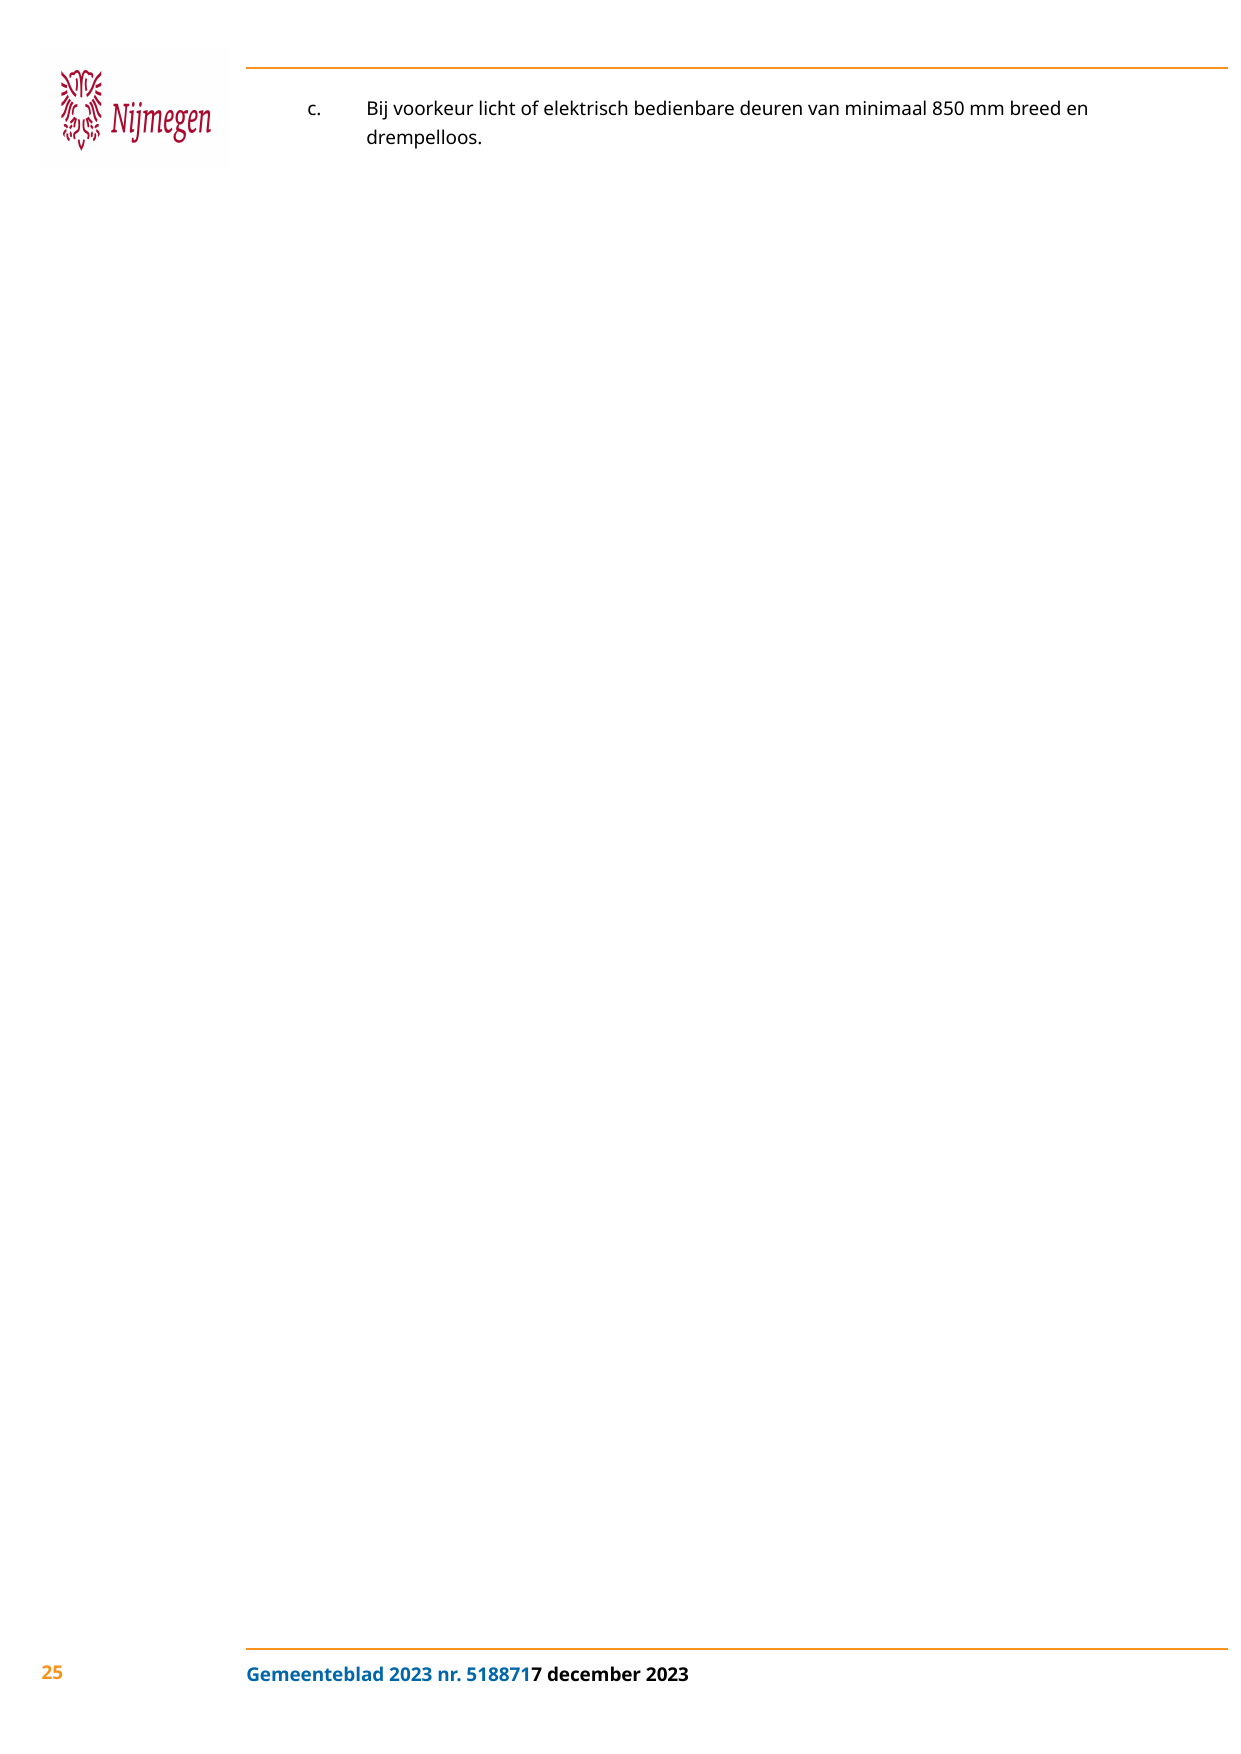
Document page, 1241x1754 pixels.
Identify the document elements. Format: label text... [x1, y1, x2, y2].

list Bij voorkeur licht of elektrisch bedienbare deuren van minimaal 850 mm breed en drempelloos. [307, 95, 1152, 150]
picture [41, 47, 231, 172]
